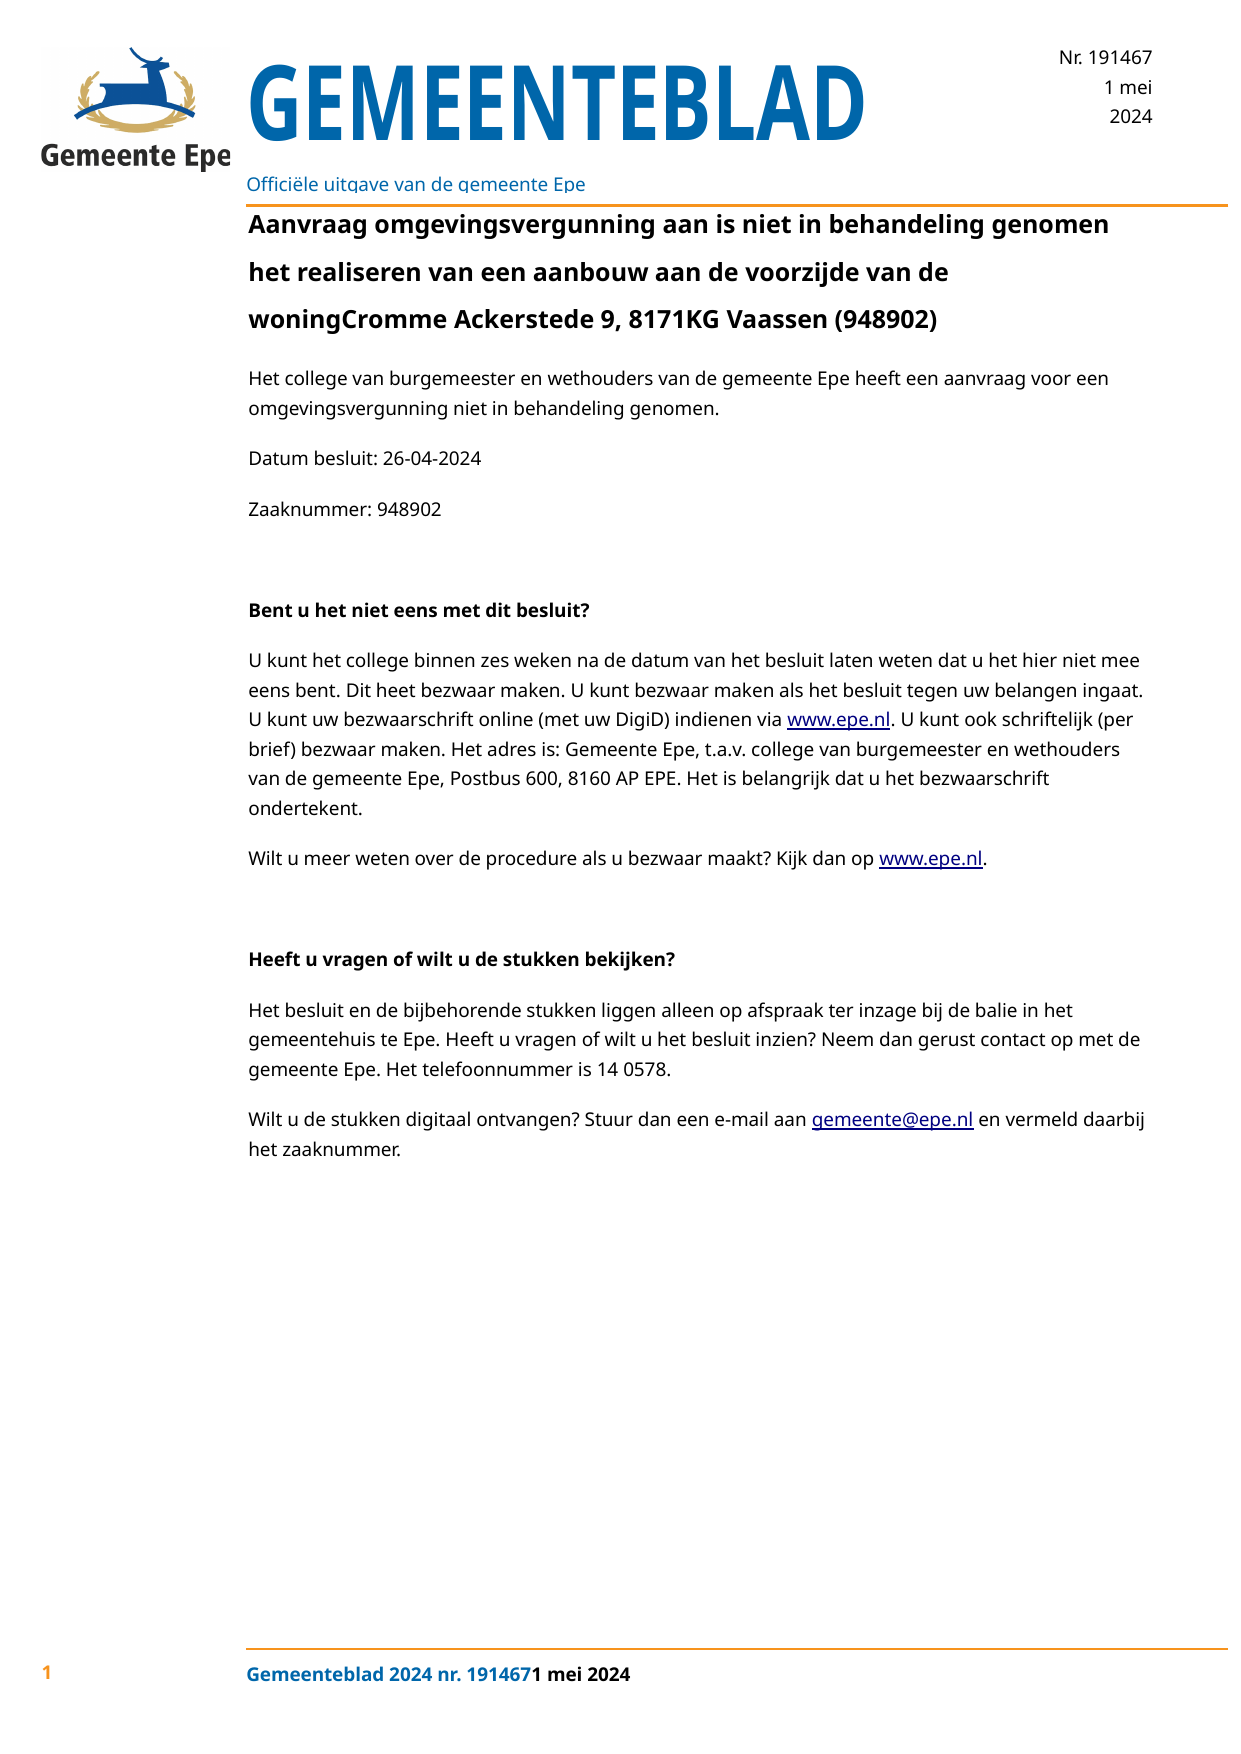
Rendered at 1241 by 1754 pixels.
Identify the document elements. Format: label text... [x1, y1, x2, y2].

text Het college van burgemeester en wethouders van de gemeente Epe heeft een aanvraag voor een omgevingsvergunning niet in behandeling genomen. [248, 366, 1152, 421]
text Zaaknummer: 948902 [248, 496, 1152, 522]
text Bent u het niet eens met dit besluit? [248, 597, 1152, 622]
text Datum besluit: 26-04-2024 [248, 446, 1152, 471]
text Wilt u de stukken digitaal ontvangen? Stuur dan een e-mail aan gemeente@epe.nl en vermeld daarbij het zaaknummer. [248, 1106, 1152, 1162]
text Wilt u meer weten over de procedure als u bezwaar maakt? Kijk dan op www.epe.nl. [248, 846, 1152, 871]
text Het besluit en de bijbehorende stukken liggen alleen op afspraak ter inzage bij de balie in het gemeentehuis te Epe. Heeft u vragen of wilt u het besluit inzien? Neem dan gerust contact op met de gemeente Epe. Het telefoonnummer is 14 0578. [248, 997, 1152, 1082]
picture [41, 47, 231, 172]
text Aanvraag omgevingsvergunning aan is niet in behandeling genomen het realiseren van een aanbouw aan de voorzijde van de woningCromme Ackerstede 9, 8171KG Vaassen (948902) [248, 207, 1152, 336]
text Heeft u vragen of wilt u de stukken bekijken? [248, 946, 1152, 972]
text U kunt het college binnen zes weken na de datum van het besluit laten weten dat u het hier niet mee eens bent. Dit heet bezwaar maken. U kunt bezwaar maken als het besluit tegen uw belangen ingaat. U kunt uw bezwaarschrift online (met uw DigiD) indienen via www.epe.nl. U kunt ook schriftelijk (per brief) bezwaar maken. Het adres is: Gemeente Epe, t.a.v. college van burgemeester en wethouders van de gemeente Epe, Postbus 600, 8160 AP EPE. Het is belangrijk dat u het bezwaarschrift ondertekent. [248, 647, 1152, 821]
